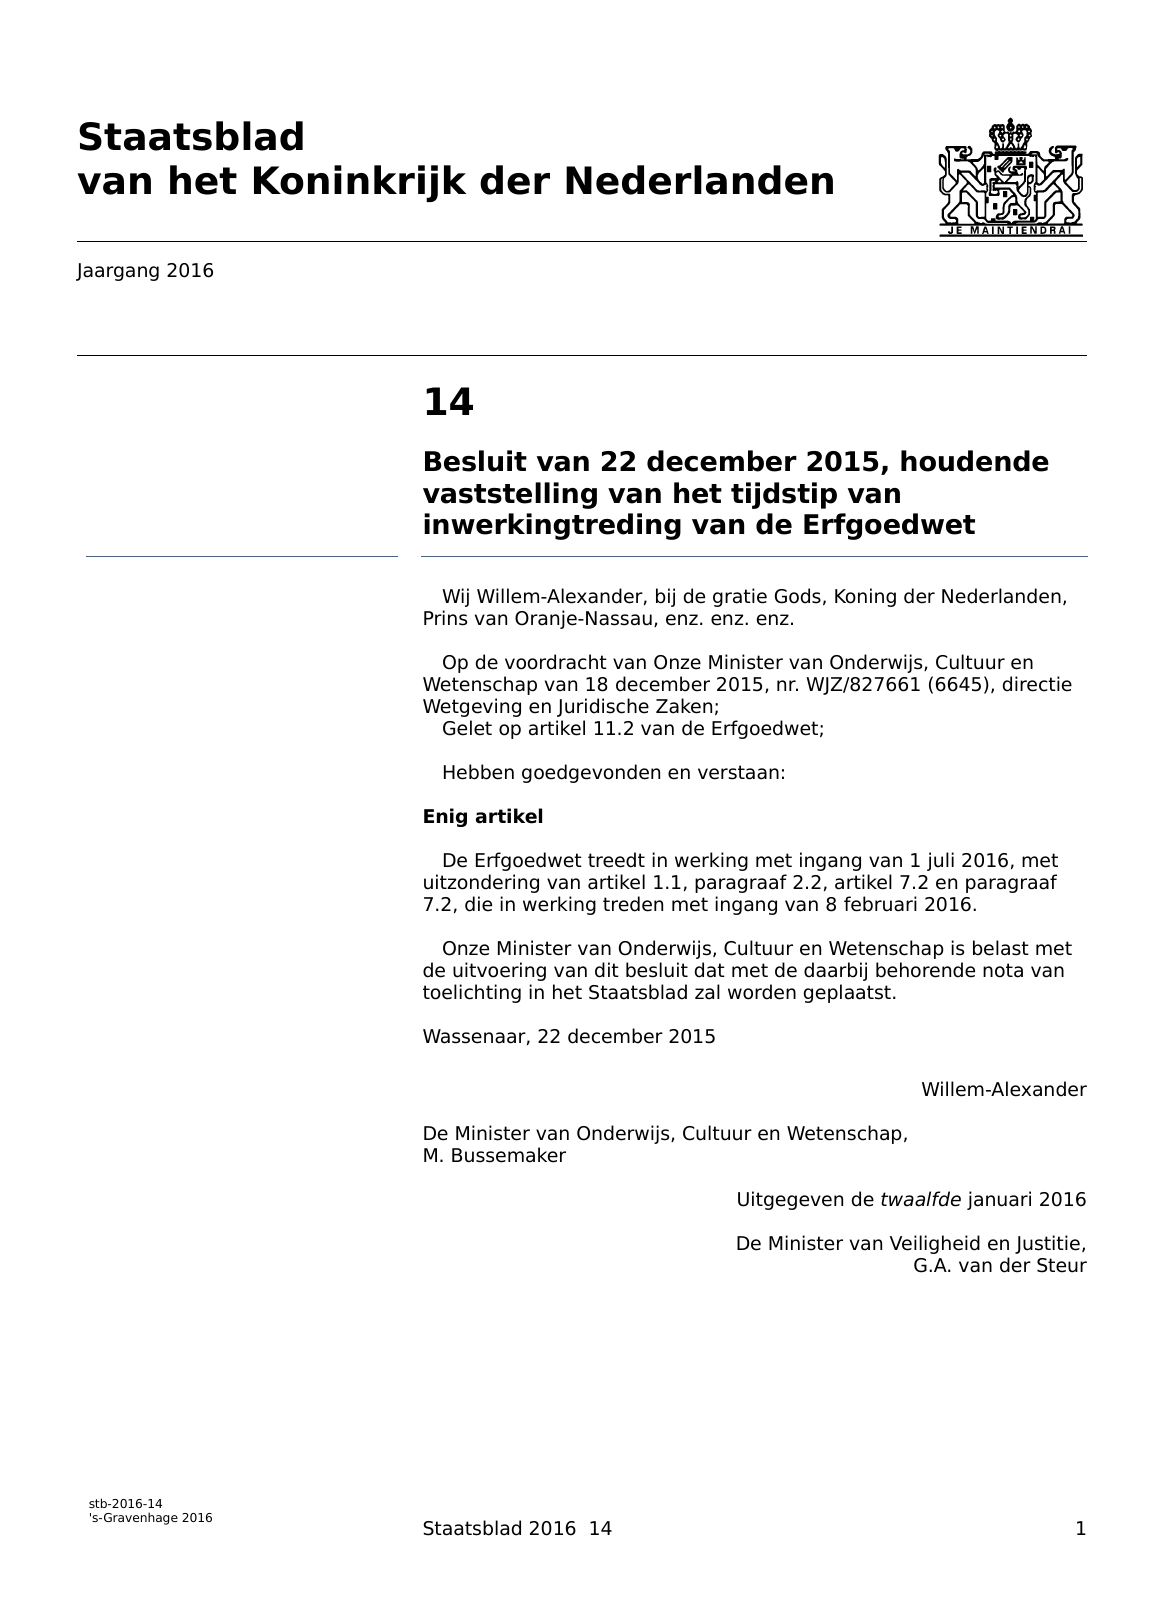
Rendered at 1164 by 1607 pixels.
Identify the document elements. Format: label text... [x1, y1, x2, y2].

text stb-2016-14 [88, 1497, 323, 1511]
subtitle 14 [422, 381, 1087, 424]
table_header Staatsblad van het Koninkrijk der Nederlanden [77, 100, 886, 241]
text Op de voordracht van Onze Minister van Onderwijs, Cultuur en Wetenschap van 18 december 2015, nr. WJZ/827661 (6645), directie Wetgeving en Juridische Zaken; [422, 652, 1087, 718]
text Gelet op artikel 11.2 van de Erfgoedwet; [422, 718, 1087, 740]
subtitle Enig artikel [422, 806, 1087, 828]
text Hebben goedgevonden en verstaan: [422, 762, 1087, 784]
text De Erfgoedwet treedt in werking met ingang van 1 juli 2016, met uitzondering van artikel 1.1, paragraaf 2.2, artikel 7.2 en paragraaf 7.2, die in werking treden met ingang van 8 februari 2016. [422, 850, 1087, 916]
text Willem-Alexander [422, 1078, 1087, 1100]
table_header [886, 100, 1087, 241]
text Wij Willem-Alexander, bij de gratie Gods, Koning der Nederlanden, Prins van Oranje-Nassau, enz. enz. enz. [422, 586, 1087, 629]
picture [936, 115, 1087, 240]
text Besluit van 22 december 2015, houdende vaststelling van het tijdstip van inwerkingtreding van de Erfgoedwet [422, 447, 1087, 541]
text Uitgegeven de twaalfde januari 2016 [422, 1189, 1087, 1211]
text 's-Gravenhage 2016 [88, 1511, 323, 1525]
text De Minister van Veiligheid en Justitie, G.A. van der Steur [422, 1233, 1087, 1277]
text Onze Minister van Onderwijs, Cultuur en Wetenschap is belast met de uitvoering van dit besluit dat met de daarbij behorende nota van toelichting in het Staatsblad zal worden geplaatst. [422, 938, 1087, 1004]
table_cell Jaargang 2016 [77, 242, 1087, 355]
text Wassenaar, 22 december 2015 [422, 1026, 1087, 1048]
text De Minister van Onderwijs, Cultuur en Wetenschap, M. Bussemaker [422, 1123, 1087, 1167]
